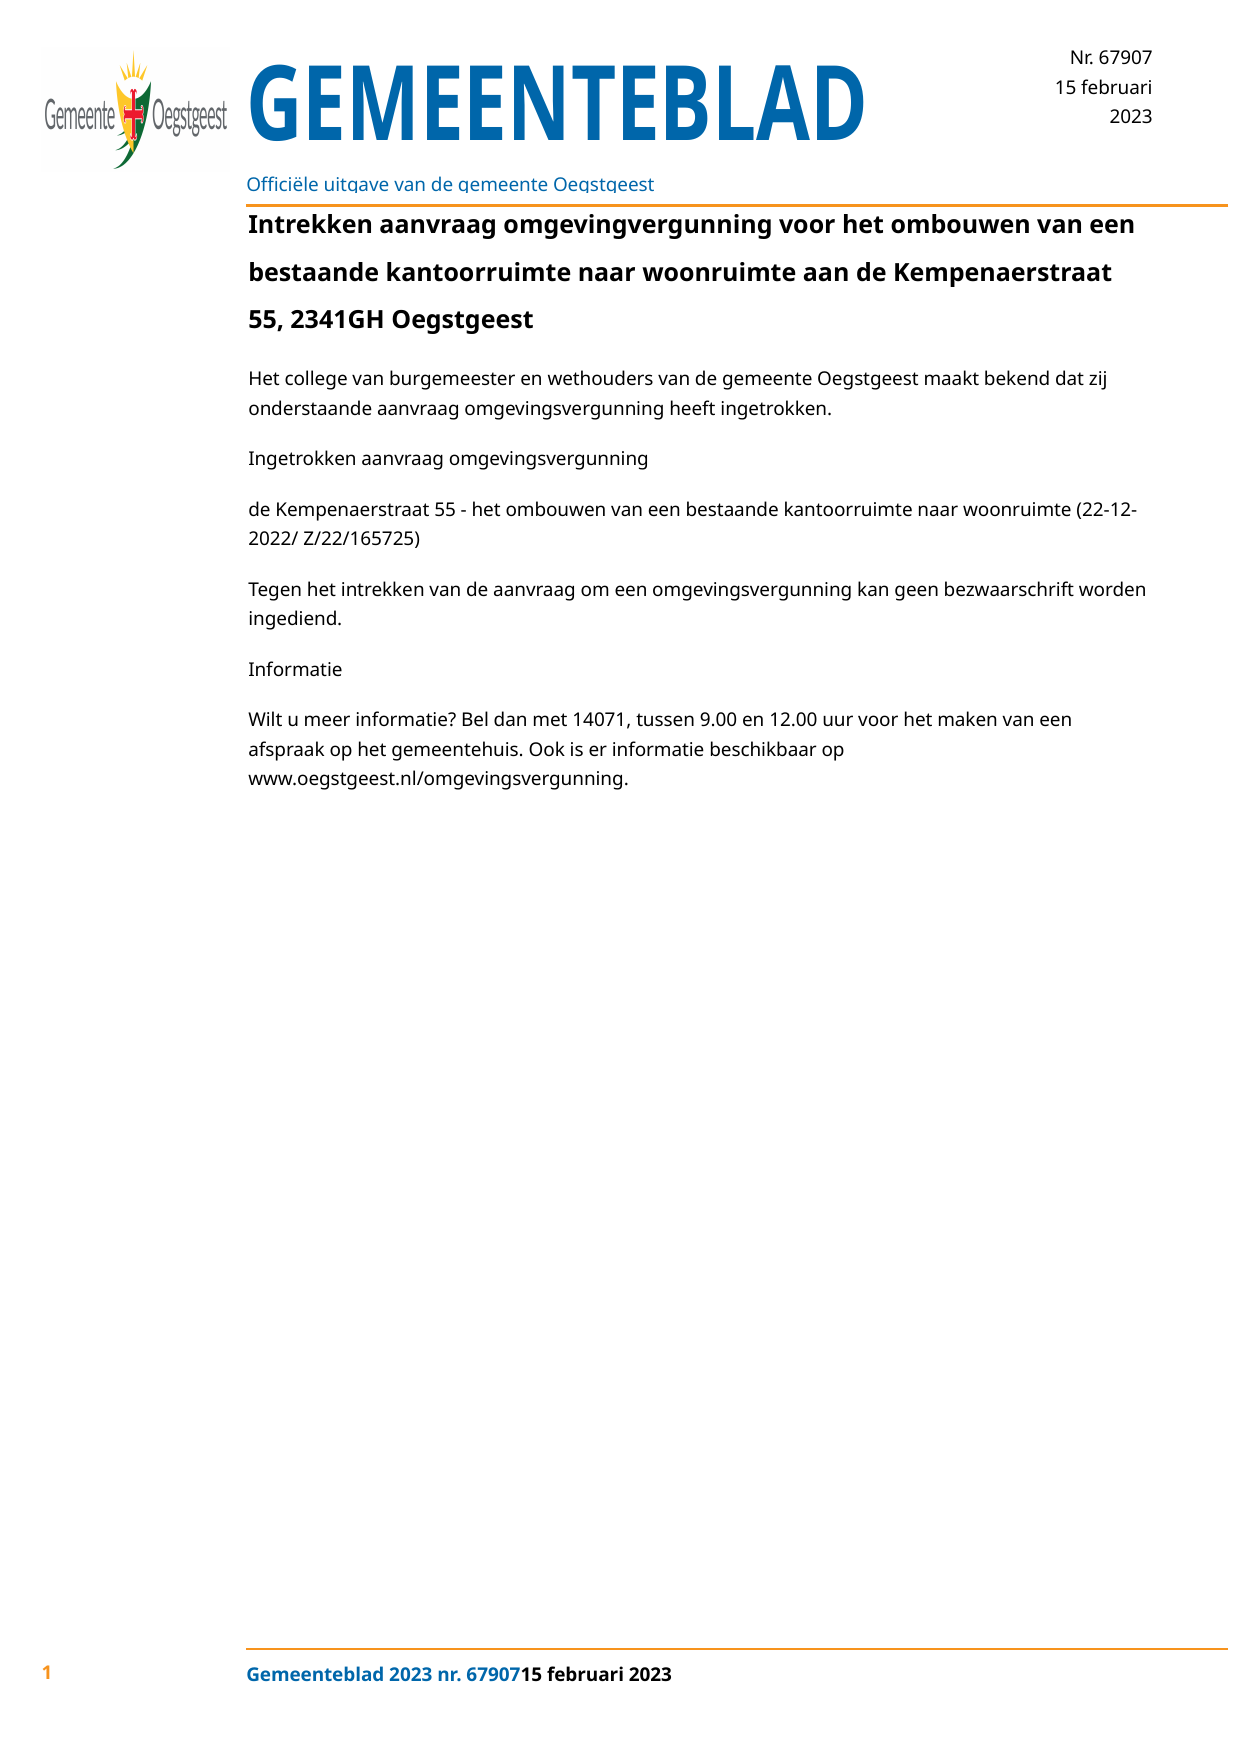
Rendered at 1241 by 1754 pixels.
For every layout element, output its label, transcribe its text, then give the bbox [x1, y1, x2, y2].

text Intrekken aanvraag omgevingvergunning voor het ombouwen van een bestaande kantoorruimte naar woonruimte aan de Kempenaerstraat 55, 2341GH Oegstgeest [248, 207, 1152, 336]
text de Kempenaerstraat 55 - het ombouwen van een bestaande kantoorruimte naar woonruimte (22-12-2022/ Z/22/165725) [248, 496, 1152, 551]
text Het college van burgemeester en wethouders van de gemeente Oegstgeest maakt bekend dat zij onderstaande aanvraag omgevingsvergunning heeft ingetrokken. [248, 366, 1152, 421]
picture [41, 47, 231, 172]
text Informatie [248, 656, 1152, 682]
text Ingetrokken aanvraag omgevingsvergunning [248, 446, 1152, 471]
text Tegen het intrekken van de aanvraag om een omgevingsvergunning kan geen bezwaarschrift worden ingediend. [248, 576, 1152, 631]
text Wilt u meer informatie? Bel dan met 14071, tussen 9.00 en 12.00 uur voor het maken van een afspraak op het gemeentehuis. Ook is er informatie beschikbaar op www.oegstgeest.nl/omgevingsvergunning. [248, 706, 1152, 791]
